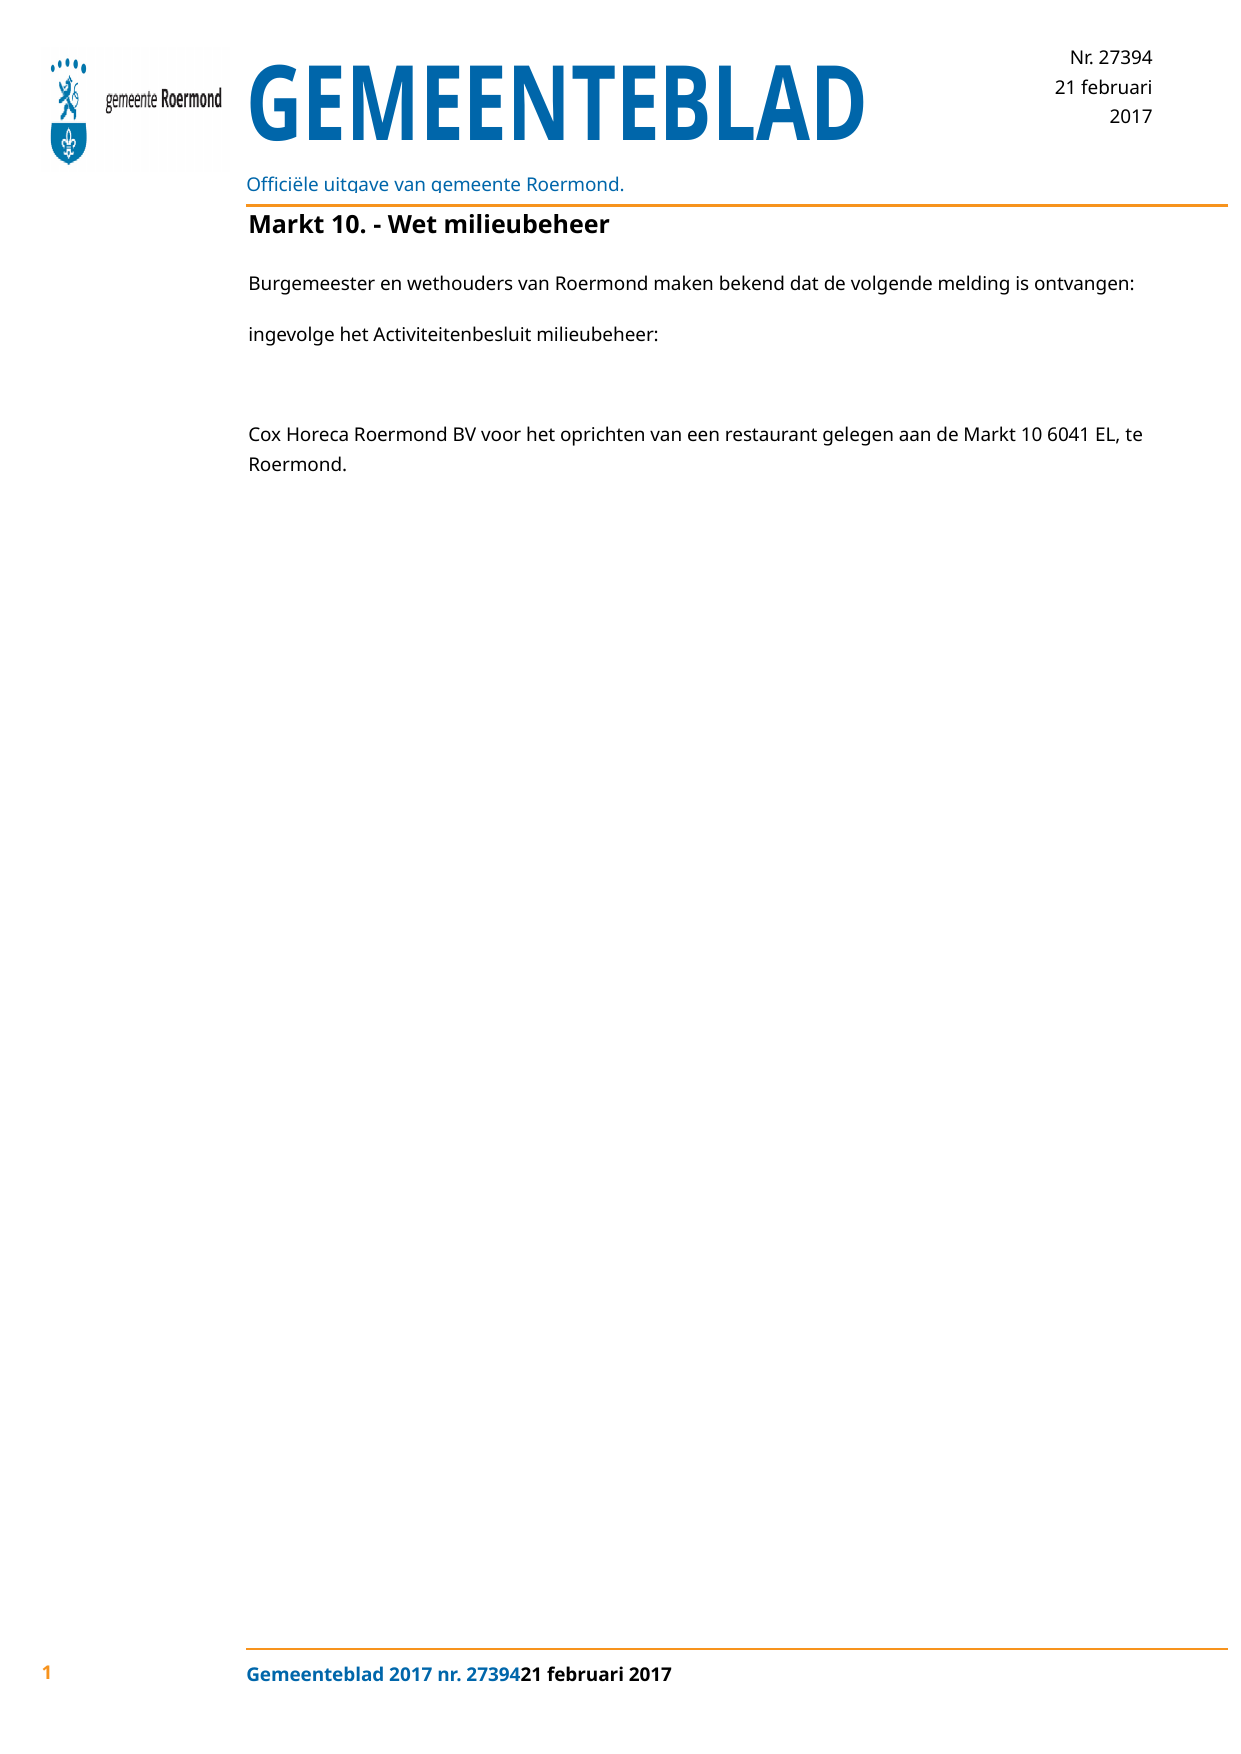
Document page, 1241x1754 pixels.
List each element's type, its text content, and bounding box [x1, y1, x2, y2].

text ingevolge het Activiteitenbesluit milieubeheer: [248, 321, 1152, 346]
picture [41, 47, 231, 172]
text Markt 10. - Wet milieubeheer [248, 207, 1152, 241]
text Cox Horeca Roermond BV voor het oprichten van een restaurant gelegen aan de Markt 10 6041 EL, te Roermond. [248, 422, 1152, 477]
text Burgemeester en wethouders van Roermond maken bekend dat de volgende melding is ontvangen: [248, 270, 1152, 296]
